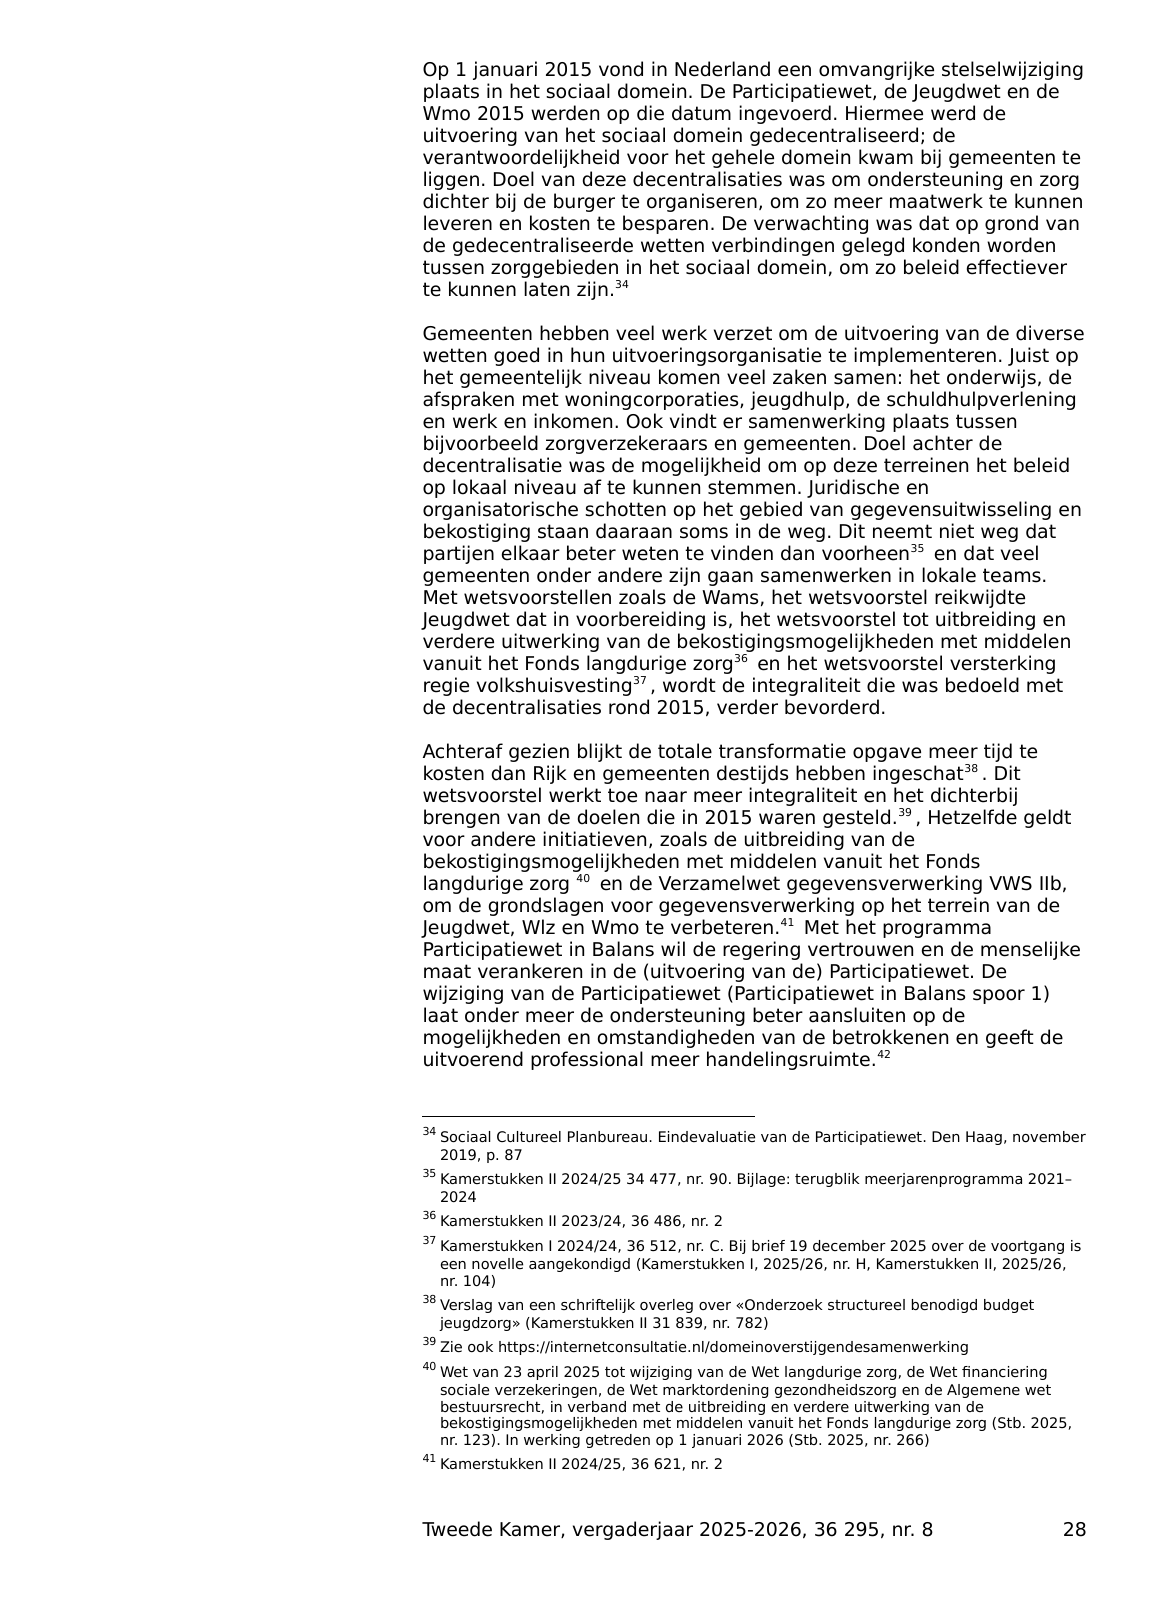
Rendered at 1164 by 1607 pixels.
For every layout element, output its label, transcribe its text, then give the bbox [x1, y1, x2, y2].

text Gemeenten hebben veel werk verzet om de uitvoering van de diverse wetten goed in hun uitvoeringsorganisatie te implementeren. Juist op het gemeentelijk niveau komen veel zaken samen: het onderwijs, de afspraken met woningcorporaties, jeugdhulp, de schuldhulpverlening en werk en inkomen. Ook vindt er samenwerking plaats tussen bijvoorbeeld zorgverzekeraars en gemeenten. Doel achter de decentralisatie was de mogelijkheid om op deze terreinen het beleid op lokaal niveau af te kunnen stemmen. Juridische en organisatorische schotten op het gebied van gegevensuitwisseling en bekostiging staan daaraan soms in de weg. Dit neemt niet weg dat partijen elkaar beter weten te vinden dan voorheen en dat veel gemeenten onder andere zijn gaan samenwerken in lokale teams. Met wetsvoorstellen zoals de Wams, het wetsvoorstel reikwijdte Jeugdwet dat in voorbereiding is, het wetsvoorstel tot uitbreiding en verdere uitwerking van de bekostigingsmogelijkheden met middelen vanuit het Fonds langdurige zorg en het wetsvoorstel versterking regie volkshuisvesting, wordt de integraliteit die was bedoeld met de decentralisaties rond 2015, verder bevorderd. [422, 323, 1087, 719]
text Sociaal Cultureel Planbureau. Eindevaluatie van de Participatiewet. Den Haag, november 2019, p. 87 [422, 1125, 1087, 1164]
text Kamerstukken II 2024/25, 36 621, nr. 2 [422, 1452, 1087, 1474]
text Wet van 23 april 2025 tot wijziging van de Wet langdurige zorg, de Wet financiering sociale verzekeringen, de Wet marktordening gezondheidszorg en de Algemene wet bestuursrecht, in verband met de uitbreiding en verdere uitwerking van de bekostigingsmogelijkheden met middelen vanuit het Fonds langdurige zorg (Stb. 2025, nr. 123). In werking getreden op 1 januari 2026 (Stb. 2025, nr. 266) [422, 1360, 1087, 1449]
text Op 1 januari 2015 vond in Nederland een omvangrijke stelselwijziging plaats in het sociaal domein. De Participatiewet, de Jeugdwet en de Wmo 2015 werden op die datum ingevoerd. Hiermee werd de uitvoering van het sociaal domein gedecentraliseerd; de verantwoordelijkheid voor het gehele domein kwam bij gemeenten te liggen. Doel van deze decentralisaties was om ondersteuning en zorg dichter bij de burger te organiseren, om zo meer maatwerk te kunnen leveren en kosten te besparen. De verwachting was dat op grond van de gedecentraliseerde wetten verbindingen gelegd konden worden tussen zorggebieden in het sociaal domein, om zo beleid effectiever te kunnen laten zijn. [422, 59, 1087, 301]
text Zie ook https://internetconsultatie.nl/domeinoverstijgendesamenwerking [422, 1335, 1087, 1357]
text Kamerstukken II 2024/25 34 477, nr. 90. Bijlage: terugblik meerjarenprogramma 2021–2024 [422, 1167, 1087, 1206]
text Kamerstukken II 2023/24, 36 486, nr. 2 [422, 1209, 1087, 1231]
text Verslag van een schriftelijk overleg over «Onderzoek structureel benodigd budget jeugdzorg» (Kamerstukken II 31 839, nr. 782) [422, 1293, 1087, 1332]
text Achteraf gezien blijkt de totale transformatie opgave meer tijd te kosten dan Rijk en gemeenten destijds hebben ingeschat. Dit wetsvoorstel werkt toe naar meer integraliteit en het dichterbij brengen van de doelen die in 2015 waren gesteld., Hetzelfde geldt voor andere initiatieven, zoals de uitbreiding van de bekostigingsmogelijkheden met middelen vanuit het Fonds langdurige zorg en de Verzamelwet gegevensverwerking VWS IIb, om de grondslagen voor gegevensverwerking op het terrein van de Jeugdwet, Wlz en Wmo te verbeteren. Met het programma Participatiewet in Balans wil de regering vertrouwen en de menselijke maat verankeren in de (uitvoering van de) Participatiewet. De wijziging van de Participatiewet (Participatiewet in Balans spoor 1) laat onder meer de ondersteuning beter aansluiten op de mogelijkheden en omstandigheden van de betrokkenen en geeft de uitvoerend professional meer handelingsruimte. [422, 741, 1087, 1071]
text Kamerstukken I 2024/24, 36 512, nr. C. Bij brief 19 december 2025 over de voortgang is een novelle aangekondigd (Kamerstukken I, 2025/26, nr. H, Kamerstukken II, 2025/26, nr. 104) [422, 1234, 1087, 1290]
